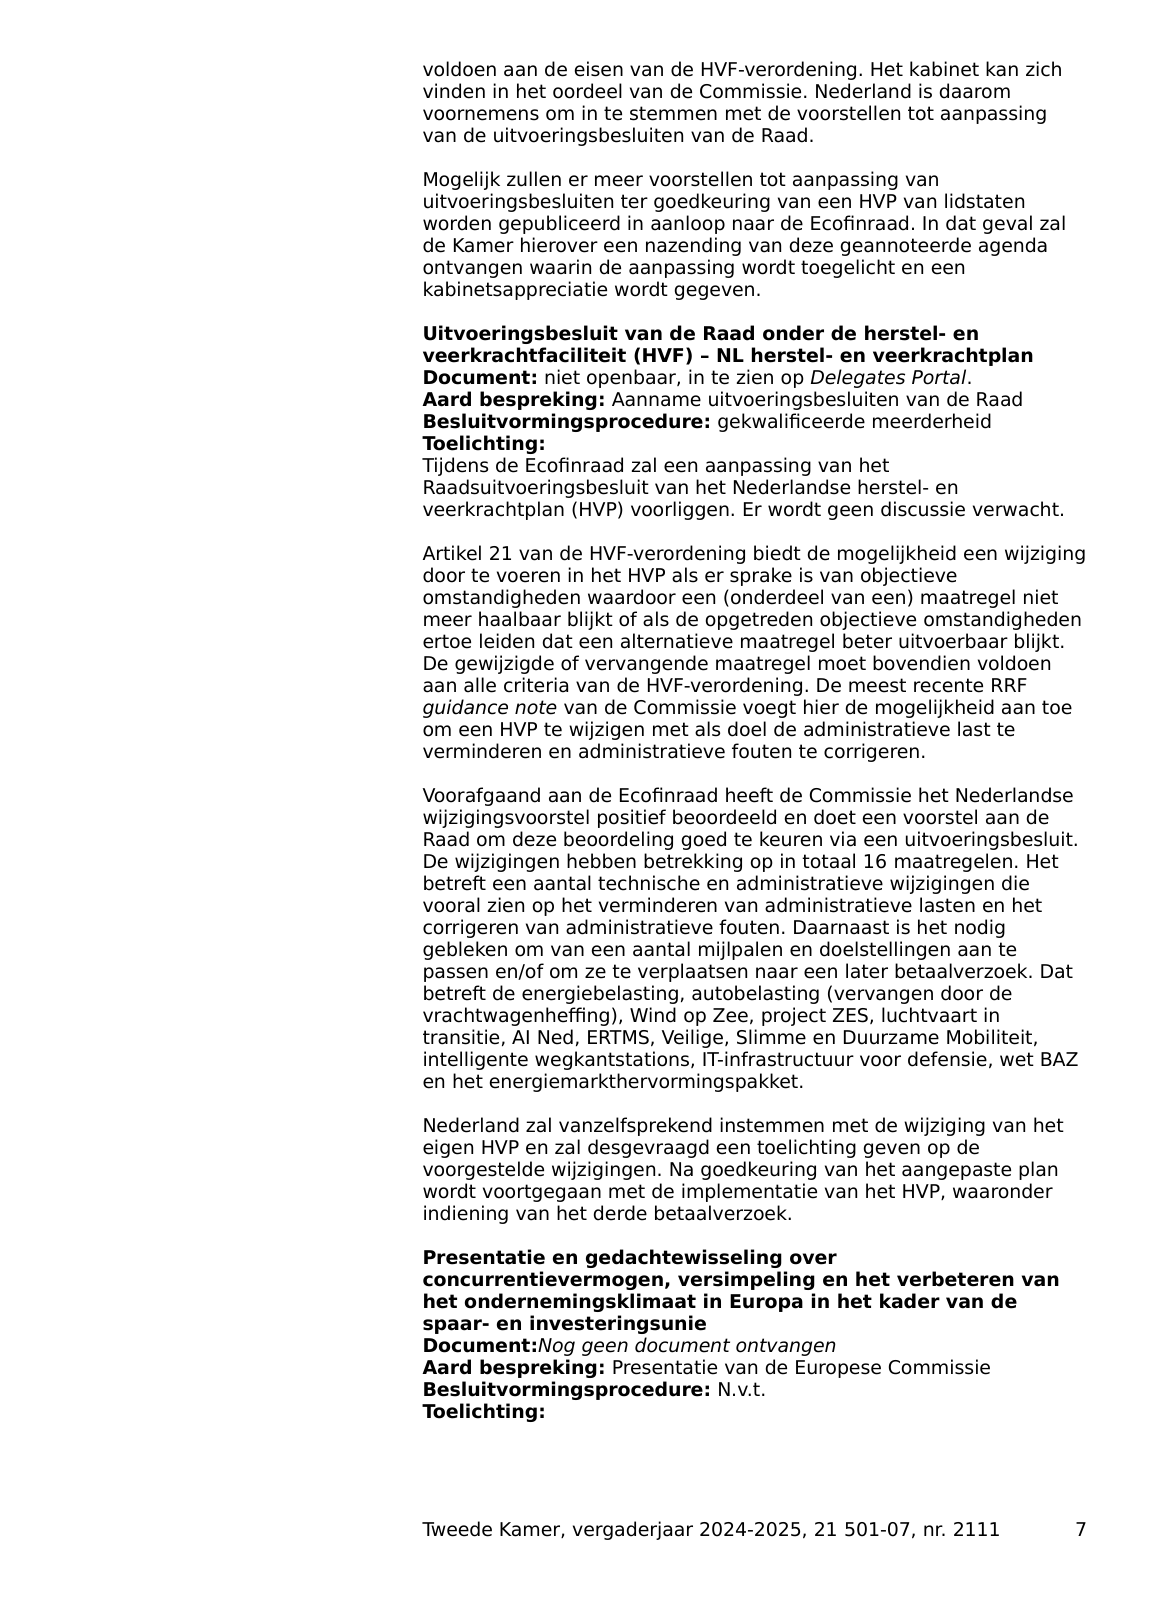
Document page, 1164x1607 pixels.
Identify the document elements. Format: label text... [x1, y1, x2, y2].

text Aard bespreking: Aanname uitvoeringsbesluiten van de Raad [422, 389, 1087, 411]
text Document: niet openbaar, in te zien op Delegates Portal. [422, 367, 1087, 389]
text Uitvoeringsbesluit van de Raad onder de herstel- en veerkrachtfaciliteit (HVF) – NL herstel- en veerkrachtplan [422, 323, 1087, 367]
text Tijdens de Ecofinraad zal een aanpassing van het Raadsuitvoeringsbesluit van het Nederlandse herstel- en veerkrachtplan (HVP) voorliggen. Er wordt geen discussie verwacht. [422, 455, 1087, 521]
text Besluitvormingsprocedure: gekwalificeerde meerderheid [422, 411, 1087, 433]
text Document:Nog geen document ontvangen [422, 1335, 1087, 1357]
text Mogelijk zullen er meer voorstellen tot aanpassing van uitvoeringsbesluiten ter goedkeuring van een HVP van lidstaten worden gepubliceerd in aanloop naar de Ecofinraad. In dat geval zal de Kamer hierover een nazending van deze geannoteerde agenda ontvangen waarin de aanpassing wordt toegelicht en een kabinetsappreciatie wordt gegeven. [422, 169, 1087, 301]
text Aard bespreking: Presentatie van de Europese Commissie [422, 1357, 1087, 1379]
text Toelichting: [422, 1401, 1087, 1423]
text Voorafgaand aan de Ecofinraad heeft de Commissie het Nederlandse wijzigingsvoorstel positief beoordeeld en doet een voorstel aan de Raad om deze beoordeling goed te keuren via een uitvoeringsbesluit. De wijzigingen hebben betrekking op in totaal 16 maatregelen. Het betreft een aantal technische en administratieve wijzigingen die vooral zien op het verminderen van administratieve lasten en het corrigeren van administratieve fouten. Daarnaast is het nodig gebleken om van een aantal mijlpalen en doelstellingen aan te passen en/of om ze te verplaatsen naar een later betaalverzoek. Dat betreft de energiebelasting, autobelasting (vervangen door de vrachtwagenheffing), Wind op Zee, project ZES, luchtvaart in transitie, AI Ned, ERTMS, Veilige, Slimme en Duurzame Mobiliteit, intelligente wegkantstations, IT-infrastructuur voor defensie, wet BAZ en het energiemarkthervormingspakket. [422, 785, 1087, 1093]
text Artikel 21 van de HVF-verordening biedt de mogelijkheid een wijziging door te voeren in het HVP als er sprake is van objectieve omstandigheden waardoor een (onderdeel van een) maatregel niet meer haalbaar blijkt of als de opgetreden objectieve omstandigheden ertoe leiden dat een alternatieve maatregel beter uitvoerbaar blijkt. De gewijzigde of vervangende maatregel moet bovendien voldoen aan alle criteria van de HVF-verordening. De meest recente RRF guidance note van de Commissie voegt hier de mogelijkheid aan toe om een HVP te wijzigen met als doel de administratieve last te verminderen en administratieve fouten te corrigeren. [422, 543, 1087, 763]
text Besluitvormingsprocedure: N.v.t. [422, 1379, 1087, 1401]
text voldoen aan de eisen van de HVF-verordening. Het kabinet kan zich vinden in het oordeel van de Commissie. Nederland is daarom voornemens om in te stemmen met de voorstellen tot aanpassing van de uitvoeringsbesluiten van de Raad. [422, 59, 1087, 147]
text Presentatie en gedachtewisseling over concurrentievermogen, versimpeling en het verbeteren van het ondernemingsklimaat in Europa in het kader van de spaar- en investeringsunie [422, 1247, 1087, 1335]
text Toelichting: [422, 433, 1087, 455]
text Nederland zal vanzelfsprekend instemmen met de wijziging van het eigen HVP en zal desgevraagd een toelichting geven op de voorgestelde wijzigingen. Na goedkeuring van het aangepaste plan wordt voortgegaan met de implementatie van het HVP, waaronder indiening van het derde betaalverzoek. [422, 1115, 1087, 1225]
